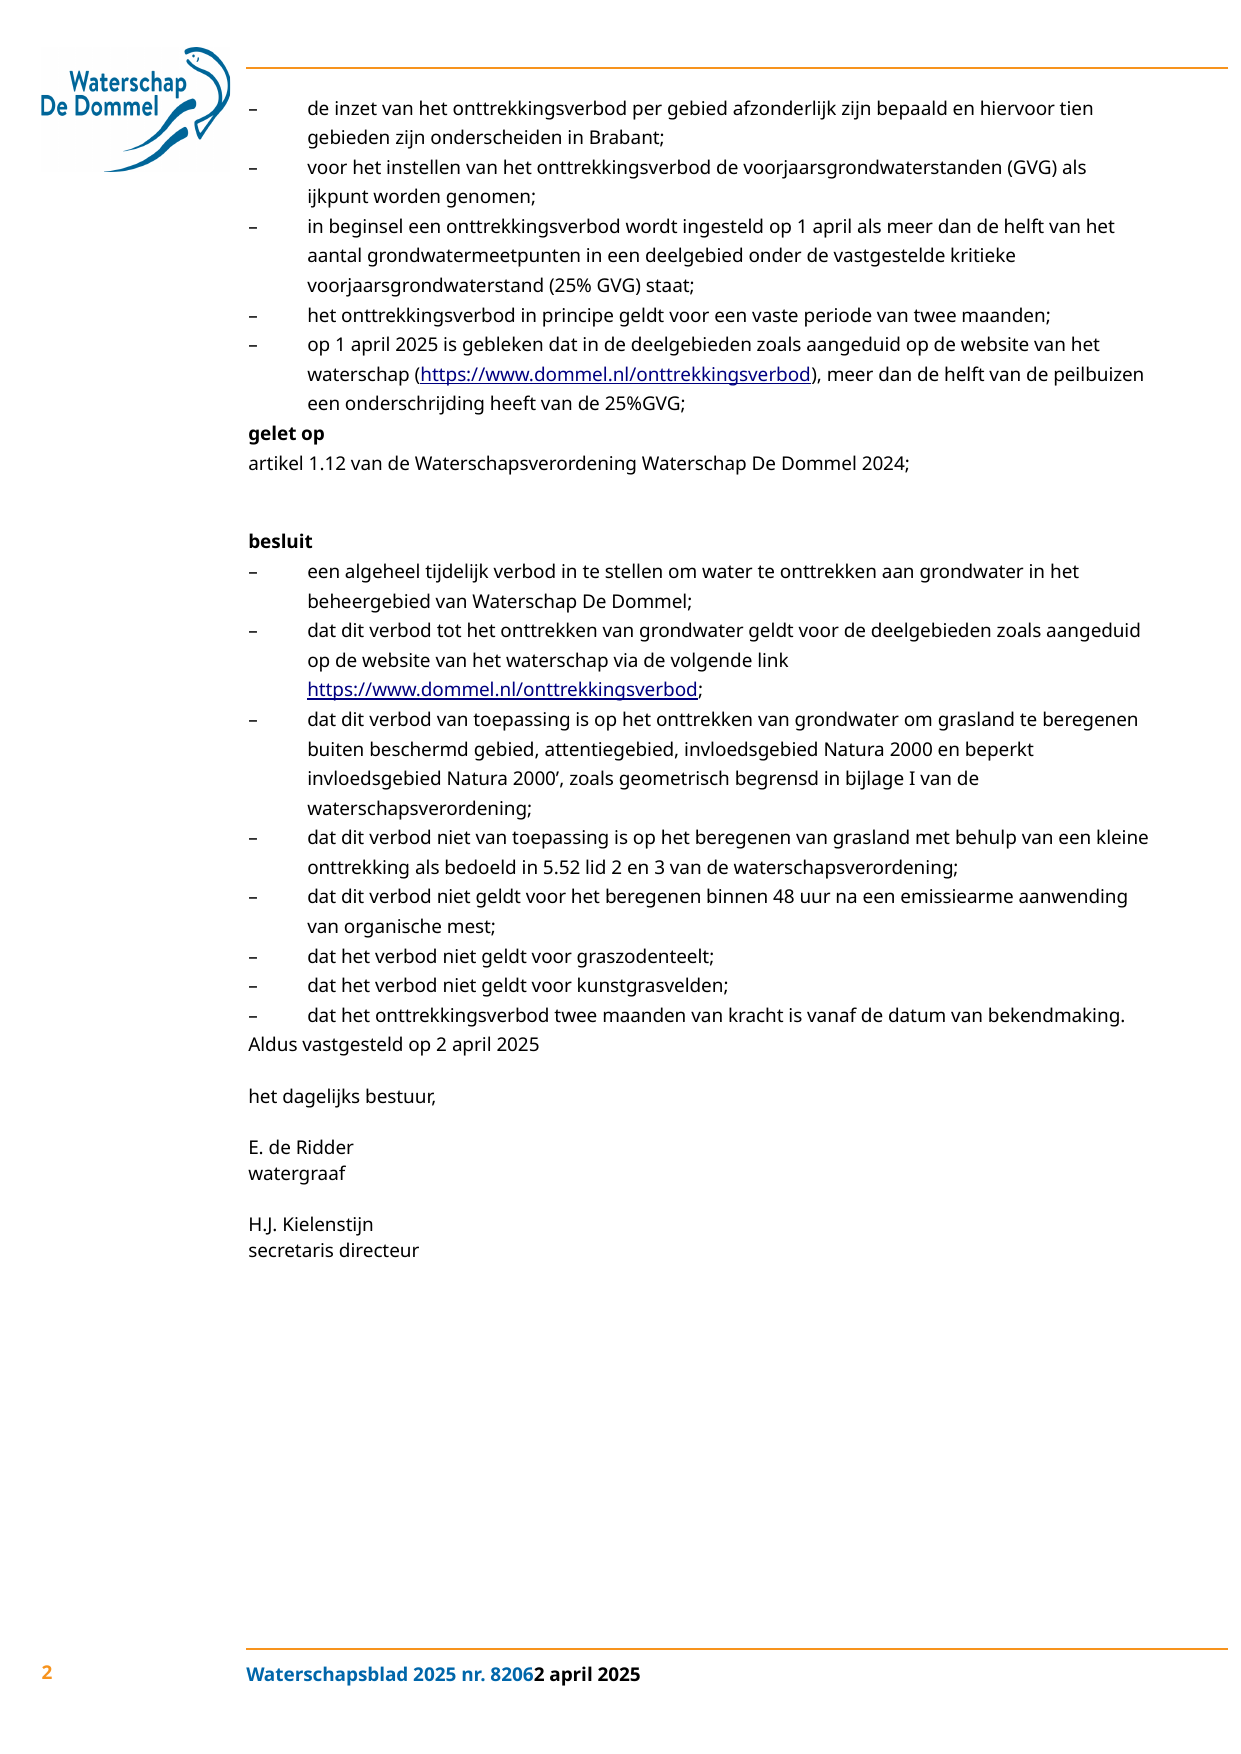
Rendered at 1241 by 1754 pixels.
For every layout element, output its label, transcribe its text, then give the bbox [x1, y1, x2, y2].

list in beginsel een onttrekkingsverbod wordt ingesteld op 1 april als meer dan de helft van het aantal grondwatermeetpunten in een deelgebied onder de vastgestelde kritieke voorjaarsgrondwaterstand (25% GVG) staat; [248, 213, 1152, 298]
list op 1 april 2025 is gebleken dat in de deelgebieden zoals aangeduid op de website van het waterschap (https://www.dommel.nl/onttrekkingsverbod), meer dan de helft van de peilbuizen een onderschrijding heeft van de 25%GVG; [248, 331, 1152, 416]
list de inzet van het onttrekkingsverbod per gebied afzonderlijk zijn bepaald en hiervoor tien gebieden zijn onderscheiden in Brabant; [248, 95, 1152, 150]
list dat het verbod niet geldt voor kunstgrasvelden; [248, 972, 1152, 998]
list het onttrekkingsverbod in principe geldt voor een vaste periode van twee maanden; [248, 302, 1152, 328]
list dat dit verbod tot het onttrekken van grondwater geldt voor de deelgebieden zoals aangeduid op de website van het waterschap via de volgende link https://www.dommel.nl/onttrekkingsverbod; [248, 617, 1152, 702]
list dat dit verbod niet geldt voor het beregenen binnen 48 uur na een emissiearme aanwending van organische mest; [248, 884, 1152, 939]
list dat het verbod niet geldt voor graszodenteelt; [248, 943, 1152, 968]
picture [198, 118, 210, 131]
text gelet op [248, 420, 1152, 446]
list dat het onttrekkingsverbod twee maanden van kracht is vanaf de datum van bekendmaking. [248, 1002, 1152, 1028]
text watergraaf [248, 1160, 1152, 1186]
list voor het instellen van het onttrekkingsverbod de voorjaarsgrondwaterstanden (GVG) als ijkpunt worden genomen; [248, 154, 1152, 209]
list dat dit verbod niet van toepassing is op het beregenen van grasland met behulp van een kleine onttrekking als bedoeld in 5.52 lid 2 en 3 van de waterschapsverordening; [248, 824, 1152, 880]
list een algeheel tijdelijk verbod in te stellen om water te onttrekken aan grondwater in het beheergebied van Waterschap De Dommel; [248, 558, 1152, 613]
picture [45, 99, 51, 111]
text H.J. Kielenstijn [248, 1212, 1152, 1237]
text Aldus vastgesteld op 2 april 2025 [248, 1032, 1152, 1057]
picture [204, 47, 231, 76]
text secretaris directeur [248, 1237, 1152, 1263]
text besluit [248, 529, 1152, 554]
text het dagelijks bestuur, [248, 1083, 1152, 1109]
list dat dit verbod van toepassing is op het onttrekken van grondwater om grasland te beregenen buiten beschermd gebied, attentiegebied, invloedsgebied Natura 2000 en beperkt invloedsgebied Natura 2000’, zoals geometrisch begrensd in bijlage I van de waterschapsverordening; [248, 706, 1152, 821]
text E. de Ridder [248, 1134, 1152, 1160]
picture [41, 47, 231, 172]
text artikel 1.12 van de Waterschapsverordening Waterschap De Dommel 2024; [248, 450, 1152, 476]
